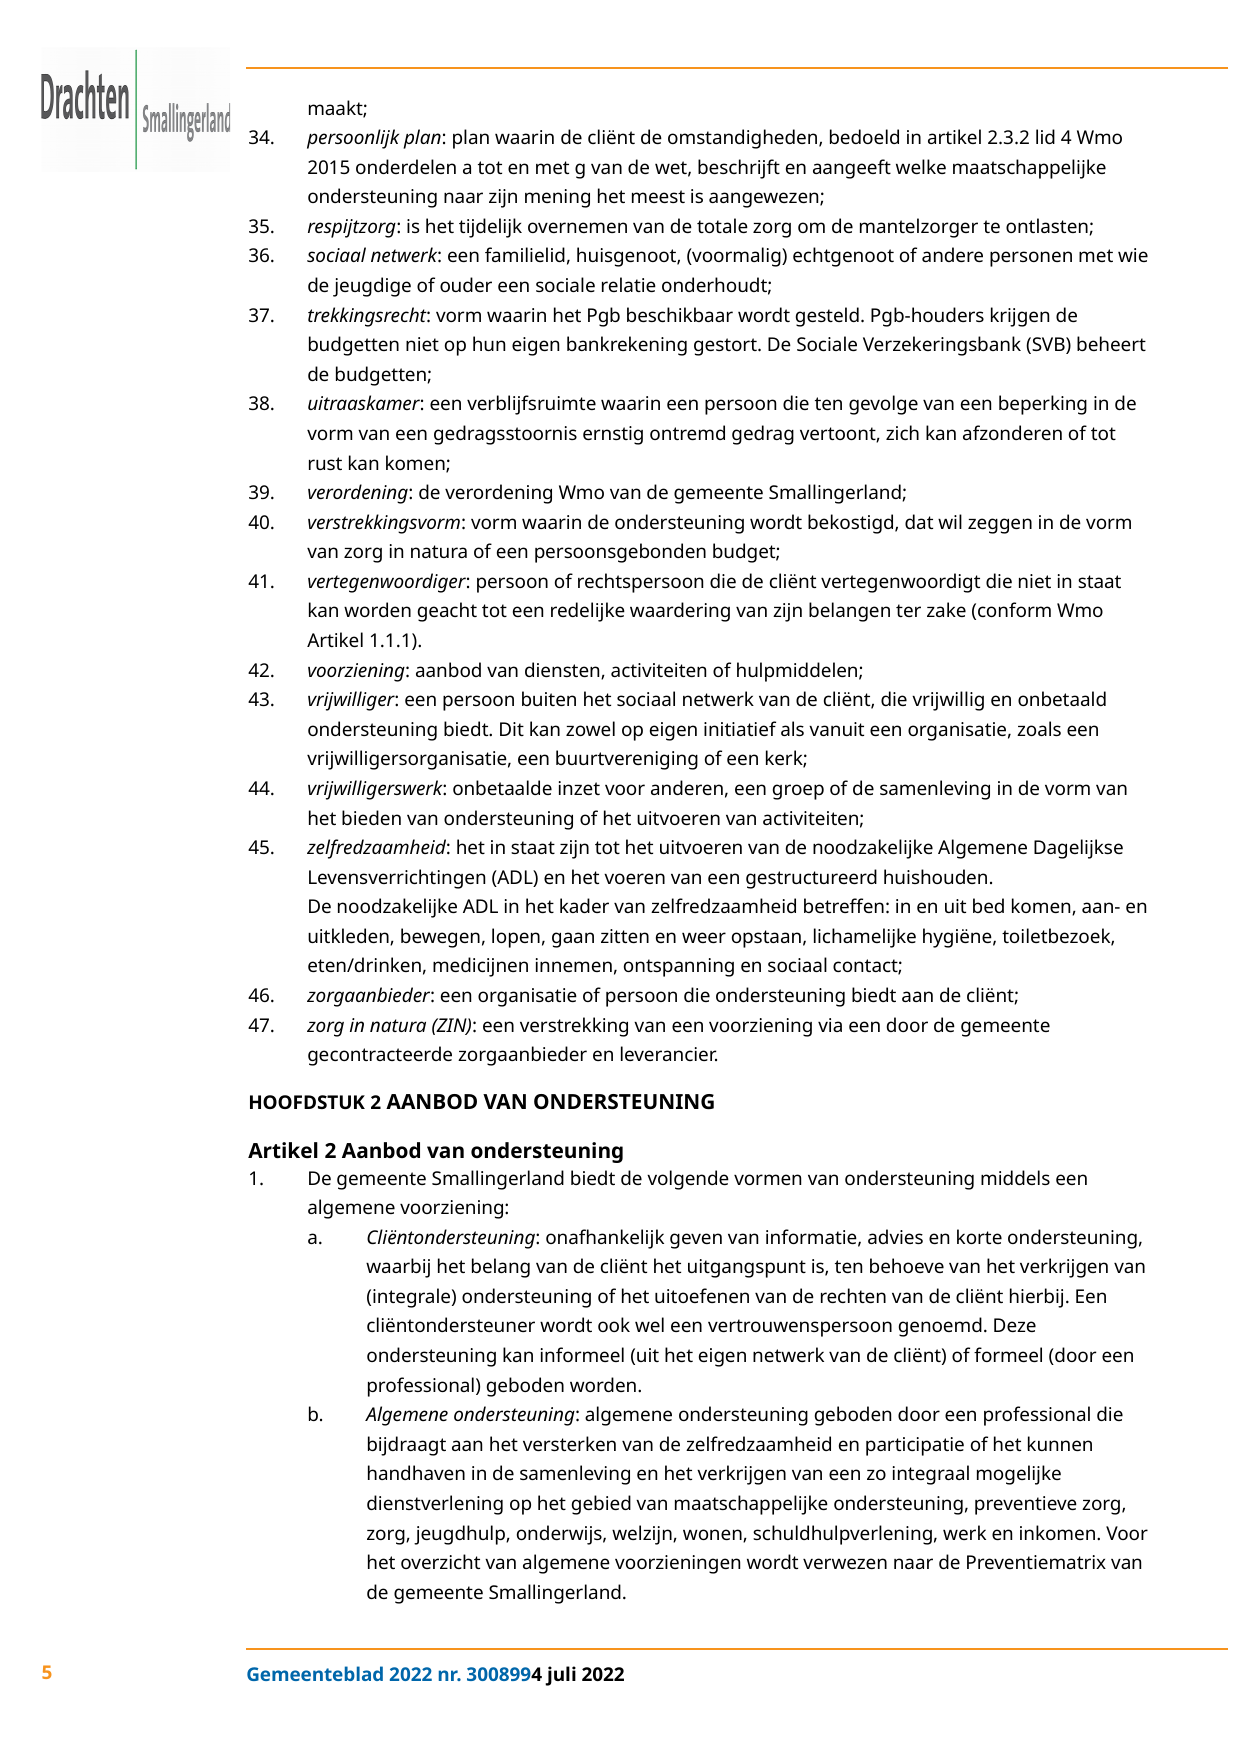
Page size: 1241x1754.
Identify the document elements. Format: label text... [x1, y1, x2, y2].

list vrijwilliger: een persoon buiten het sociaal netwerk van de cliënt, die vrijwillig en onbetaald ondersteuning biedt. Dit kan zowel op eigen initiatief als vanuit een organisatie, zoals een vrijwilligersorganisatie, een buurtvereniging of een kerk; [248, 686, 1152, 771]
list voorziening: aanbod van diensten, activiteiten of hulpmiddelen; [248, 657, 1152, 683]
list uitraaskamer: een verblijfsruimte waarin een persoon die ten gevolge van een beperking in de vorm van een gedragsstoornis ernstig ontremd gedrag vertoont, zich kan afzonderen of tot rust kan komen; [248, 391, 1152, 476]
picture [41, 47, 231, 172]
list maakt; [248, 95, 1152, 121]
text HOOFDSTUK 2 AANBOD VAN ONDERSTEUNING [248, 1087, 1152, 1116]
list trekkingsrecht: vorm waarin het Pgb beschikbaar wordt gesteld. Pgb-houders krijgen de budgetten niet op hun eigen bankrekening gestort. De Sociale Verzekeringsbank (SVB) beheert de budgetten; [248, 302, 1152, 387]
list vrijwilligerswerk: onbetaalde inzet voor anderen, een groep of de samenleving in de vorm van het bieden van ondersteuning of het uitvoeren van activiteiten; [248, 775, 1152, 831]
list Algemene ondersteuning: algemene ondersteuning geboden door een professional die bijdraagt aan het versterken van de zelfredzaamheid en participatie of het kunnen handhaven in de samenleving en het verkrijgen van een zo integraal mogelijke dienstverlening op het gebied van maatschappelijke ondersteuning, preventieve zorg, zorg, jeugdhulp, onderwijs, welzijn, wonen, schuldhulpverlening, werk en inkomen. Voor het overzicht van algemene voorzieningen wordt verwezen naar de Preventiematrix van de gemeente Smallingerland. [307, 1401, 1152, 1605]
list zelfredzaamheid: het in staat zijn tot het uitvoeren van de noodzakelijke Algemene Dagelijkse Levensverrichtingen (ADL) en het voeren van een gestructureerd huishouden. [248, 834, 1152, 890]
list De gemeente Smallingerland biedt de volgende vormen van ondersteuning middels een algemene voorziening: [248, 1165, 1152, 1220]
list De noodzakelijke ADL in het kader van zelfredzaamheid betreffen: in en uit bed komen, aan- en uitkleden, bewegen, lopen, gaan zitten en weer opstaan, lichamelijke hygiëne, toiletbezoek, eten/drinken, medicijnen innemen, ontspanning en sociaal contact; [248, 893, 1152, 978]
text Artikel 2 Aanbod van ondersteuning [248, 1136, 1152, 1165]
list respijtzorg: is het tijdelijk overnemen van de totale zorg om de mantelzorger te ontlasten; [248, 213, 1152, 239]
list zorg in natura (ZIN): een verstrekking van een voorziening via een door de gemeente gecontracteerde zorgaanbieder en leverancier. [248, 1012, 1152, 1067]
list verordening: de verordening Wmo van de gemeente Smallingerland; [248, 479, 1152, 505]
list verstrekkingsvorm: vorm waarin de ondersteuning wordt bekostigd, dat wil zeggen in de vorm van zorg in natura of een persoonsgebonden budget; [248, 509, 1152, 564]
list zorgaanbieder: een organisatie of persoon die ondersteuning biedt aan de cliënt; [248, 982, 1152, 1008]
list persoonlijk plan: plan waarin de cliënt de omstandigheden, bedoeld in artikel 2.3.2 lid 4 Wmo 2015 onderdelen a tot en met g van de wet, beschrijft en aangeeft welke maatschappelijke ondersteuning naar zijn mening het meest is aangewezen; [248, 124, 1152, 209]
list Cliëntondersteuning: onafhankelijk geven van informatie, advies en korte ondersteuning, waarbij het belang van de cliënt het uitgangspunt is, ten behoeve van het verkrijgen van (integrale) ondersteuning of het uitoefenen van de rechten van de cliënt hierbij. Een cliëntondersteuner wordt ook wel een vertrouwenspersoon genoemd. Deze ondersteuning kan informeel (uit het eigen netwerk van de cliënt) of formeel (door een professional) geboden worden. [307, 1224, 1152, 1398]
list vertegenwoordiger: persoon of rechtspersoon die de cliënt vertegenwoordigt die niet in staat kan worden geacht tot een redelijke waardering van zijn belangen ter zake (conform Wmo Artikel 1.1.1). [248, 568, 1152, 653]
list sociaal netwerk: een familielid, huisgenoot, (voormalig) echtgenoot of andere personen met wie de jeugdige of ouder een sociale relatie onderhoudt; [248, 243, 1152, 298]
